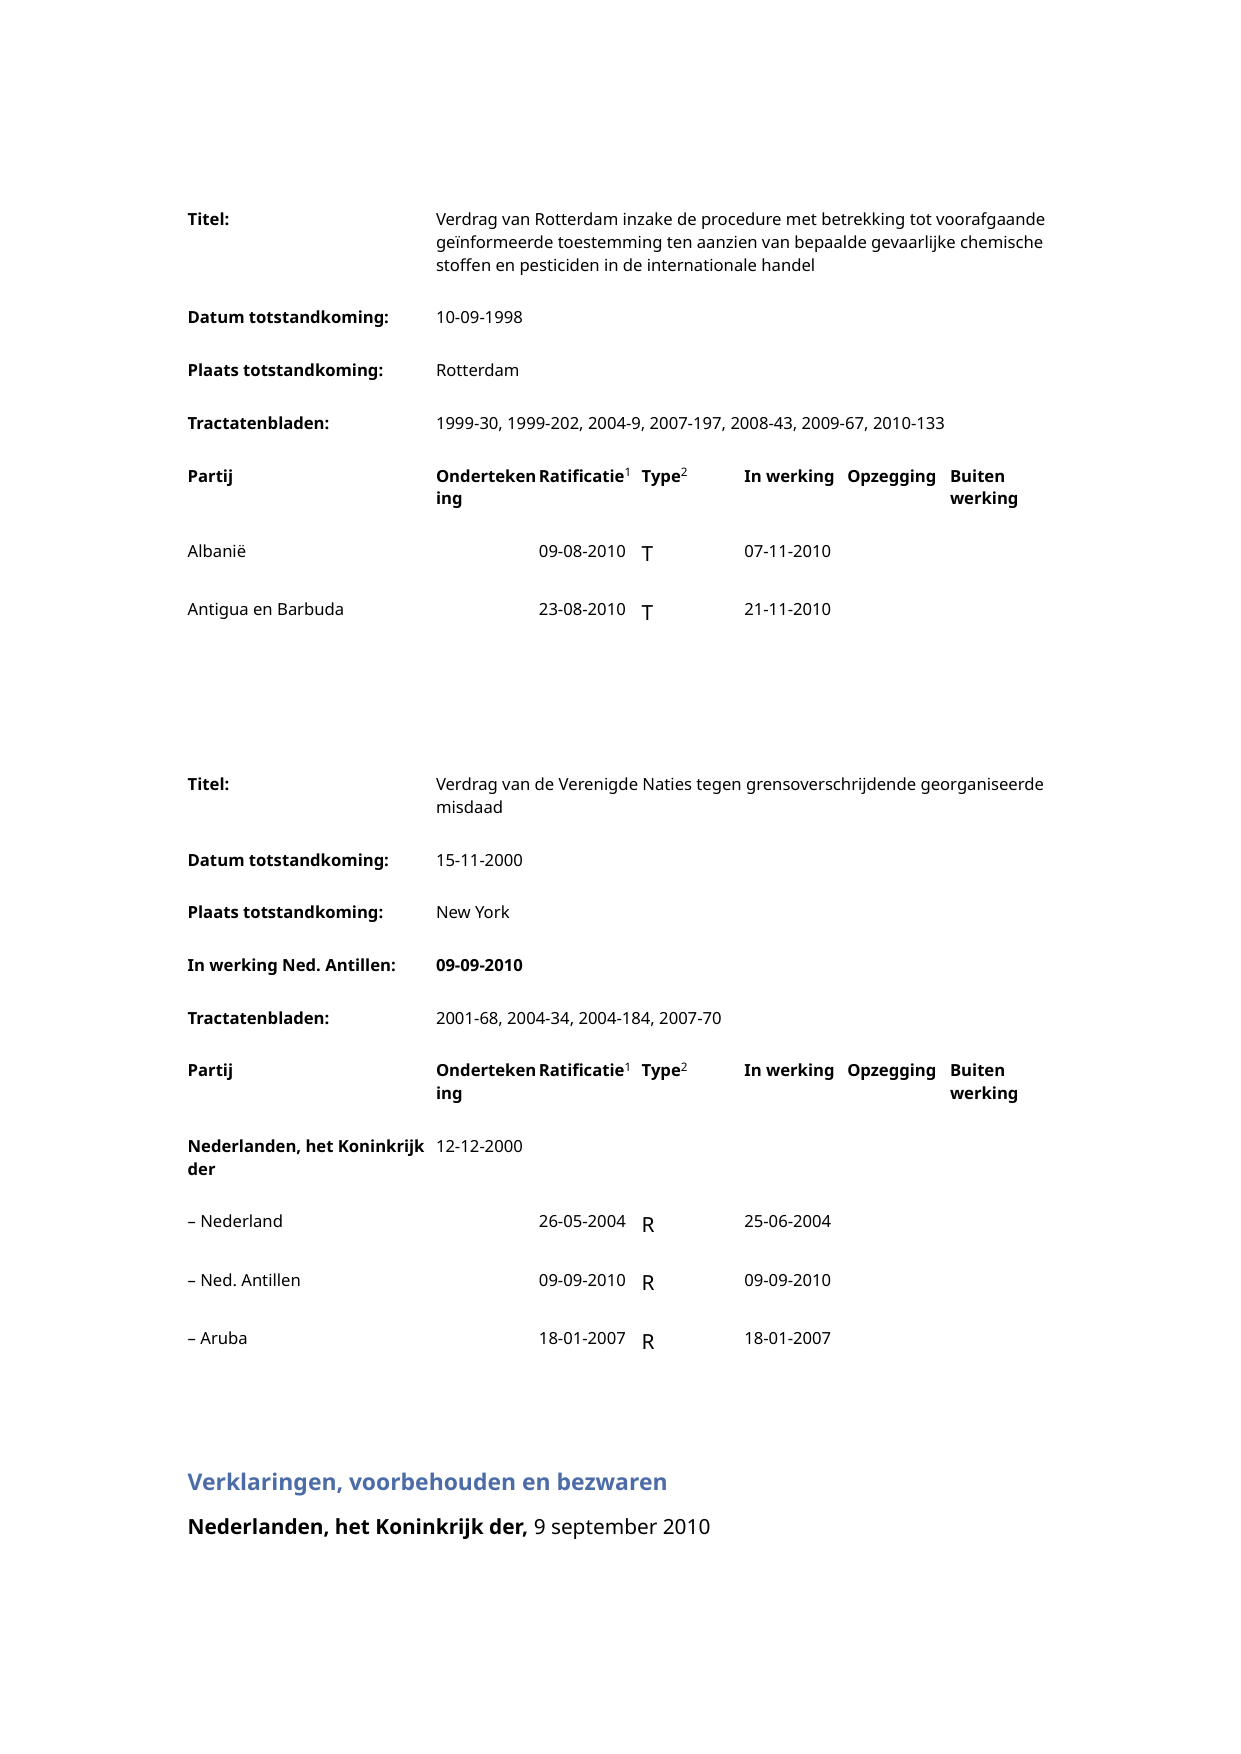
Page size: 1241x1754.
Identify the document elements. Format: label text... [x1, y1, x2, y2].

table_cell [847, 598, 950, 656]
table_cell 12-12-2000 [436, 1135, 539, 1210]
table_cell Ondertekening [436, 464, 539, 539]
table_cell [436, 1327, 539, 1385]
table_cell Type2 [641, 464, 744, 539]
table_cell 23-08-2010 [539, 598, 641, 656]
table_cell 1999-30, 1999-202, 2004-9, 2007-197, 2008-43, 2009-67, 2010-133 [436, 411, 1053, 464]
table_cell 09-09-2010 [436, 954, 1053, 1006]
table_cell [744, 1135, 847, 1210]
subtitle Verklaringen, voorbehouden en bezwaren [187, 1466, 1053, 1497]
table_cell Tractatenbladen: [188, 411, 436, 464]
table_cell Datum totstandkoming: [188, 848, 436, 901]
table_cell [847, 1268, 950, 1327]
table_cell Buiten werking [950, 464, 1053, 539]
table_cell [847, 540, 950, 598]
table_cell 18-01-2007 [744, 1327, 847, 1385]
table_cell Ratificatie1 [539, 464, 641, 539]
table_cell In werking [744, 464, 847, 539]
table_cell In werking Ned. Antillen: [188, 954, 436, 1006]
table_cell – Aruba [188, 1327, 436, 1385]
table_cell [436, 598, 539, 656]
table_cell [539, 1135, 641, 1210]
table_cell Albanië [188, 540, 436, 598]
table_cell [950, 598, 1053, 656]
table_cell 25-06-2004 [744, 1210, 847, 1268]
table_cell 09-09-2010 [744, 1268, 847, 1327]
table_cell Plaats totstandkoming: [188, 901, 436, 954]
table_cell [436, 540, 539, 598]
table_cell [950, 1268, 1053, 1327]
table_cell T [641, 598, 744, 656]
table_cell [641, 1135, 744, 1210]
table_cell 09-09-2010 [539, 1268, 641, 1327]
table_cell [950, 1135, 1053, 1210]
table_header Verdrag van Rotterdam inzake de procedure met betrekking tot voorafgaande geïnformeerde toestemming ten aanzien van bepaalde gevaarlijke chemische stoffen en pesticiden in de internationale handel [436, 208, 1053, 306]
text Nederlanden, het Koninkrijk der, 9 september 2010 [187, 1512, 1053, 1541]
table_cell – Nederland [188, 1210, 436, 1268]
table_cell 26-05-2004 [539, 1210, 641, 1268]
table_cell – Ned. Antillen [188, 1268, 436, 1327]
table_cell Partij [188, 1059, 436, 1134]
table_cell [950, 1327, 1053, 1385]
table_cell [847, 1210, 950, 1268]
table_cell 09-08-2010 [539, 540, 641, 598]
table_cell 2001-68, 2004-34, 2004-184, 2007-70 [436, 1006, 1053, 1059]
table_cell In werking [744, 1059, 847, 1134]
table_cell Opzegging [847, 464, 950, 539]
table_cell Nederlanden, het Koninkrijk der [188, 1135, 436, 1210]
table_cell Buiten werking [950, 1059, 1053, 1134]
table_cell Partij [188, 464, 436, 539]
table_cell 18-01-2007 [539, 1327, 641, 1385]
table_header Verdrag van de Verenigde Naties tegen grensoverschrijdende georganiseerde misdaad [436, 773, 1053, 848]
table_header Titel: [188, 208, 436, 306]
table_cell R [641, 1327, 744, 1385]
table_cell [847, 1327, 950, 1385]
table_cell Tractatenbladen: [188, 1006, 436, 1059]
table_cell T [641, 540, 744, 598]
table_cell [436, 1210, 539, 1268]
table_cell 15-11-2000 [436, 848, 1053, 901]
table_cell Type2 [641, 1059, 744, 1134]
table_cell R [641, 1268, 744, 1327]
table_cell Rotterdam [436, 359, 1053, 411]
table_cell Plaats totstandkoming: [188, 359, 436, 411]
table_cell [950, 1210, 1053, 1268]
table_cell Opzegging [847, 1059, 950, 1134]
table_cell [950, 540, 1053, 598]
table_cell Antigua en Barbuda [188, 598, 436, 656]
table_cell 10-09-1998 [436, 306, 1053, 359]
table_cell 21-11-2010 [744, 598, 847, 656]
table_cell Datum totstandkoming: [188, 306, 436, 359]
table_header Titel: [188, 773, 436, 848]
table_cell 07-11-2010 [744, 540, 847, 598]
table_cell R [641, 1210, 744, 1268]
table_cell New York [436, 901, 1053, 954]
table_cell [847, 1135, 950, 1210]
table_cell Ondertekening [436, 1059, 539, 1134]
table_cell Ratificatie1 [539, 1059, 641, 1134]
table_cell [436, 1268, 539, 1327]
